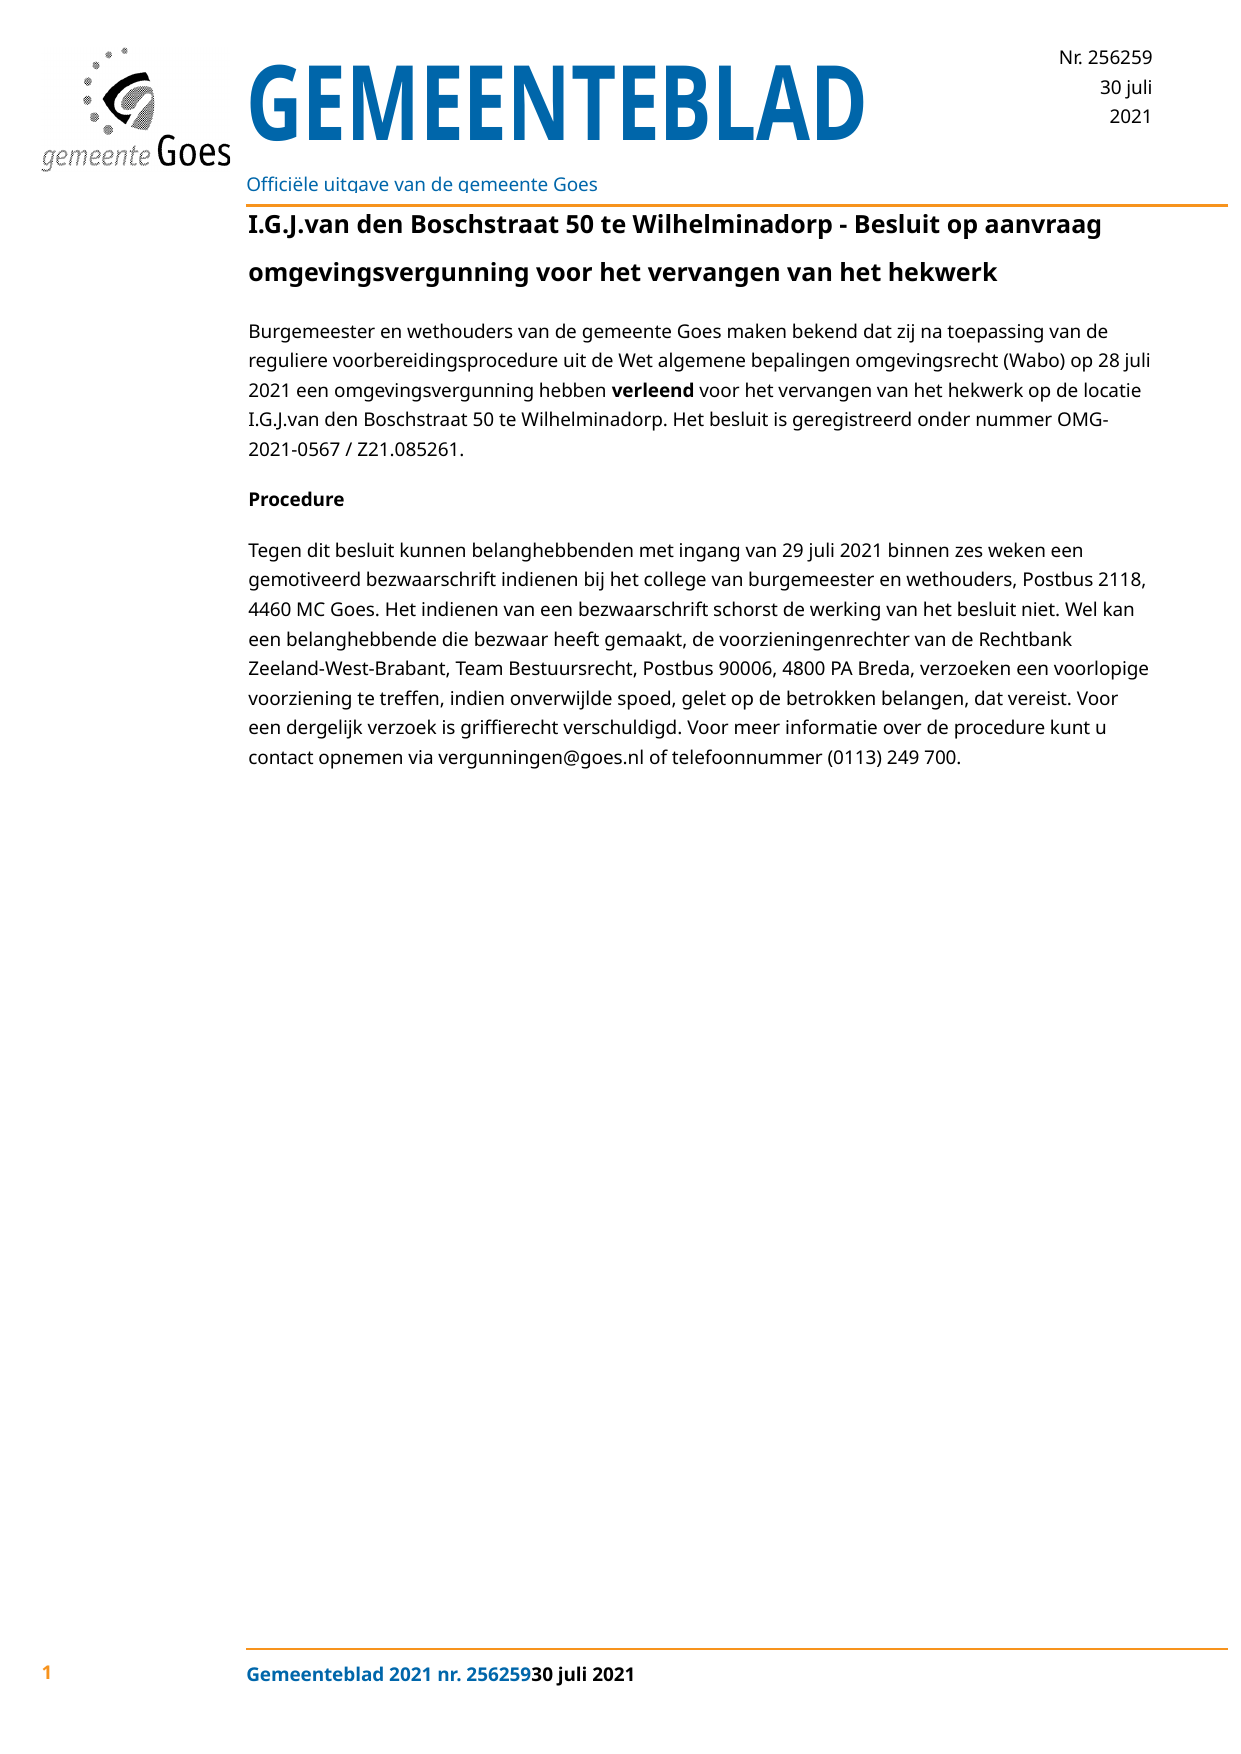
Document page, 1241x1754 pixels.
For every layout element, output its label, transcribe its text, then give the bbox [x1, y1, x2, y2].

text Tegen dit besluit kunnen belanghebbenden met ingang van 29 juli 2021 binnen zes weken een gemotiveerd bezwaarschrift indienen bij het college van burgemeester en wethouders, Postbus 2118, 4460 MC Goes. Het indienen van een bezwaarschrift schorst de werking van het besluit niet. Wel kan een belanghebbende die bezwaar heeft gemaakt, de voorzieningenrechter van de Rechtbank Zeeland-West-Brabant, Team Bestuursrecht, Postbus 90006, 4800 PA Breda, verzoeken een voorlopige voorziening te treffen, indien onverwijlde spoed, gelet op de betrokken belangen, dat vereist. Voor een dergelijk verzoek is griffierecht verschuldigd. Voor meer informatie over de procedure kunt u contact opnemen via vergunningen@goes.nl of telefoonnummer (0113) 249 700. [248, 537, 1152, 770]
text Burgemeester en wethouders van de gemeente Goes maken bekend dat zij na toepassing van de reguliere voorbereidingsprocedure uit de Wet algemene bepalingen omgevingsrecht (Wabo) op 28 juli 2021 een omgevingsvergunning hebben verleend voor het vervangen van het hekwerk op de locatie I.G.J.van den Boschstraat 50 te Wilhelminadorp. Het besluit is geregistreerd onder nummer OMG-2021-0567 / Z21.085261. [248, 318, 1152, 462]
text I.G.J.van den Boschstraat 50 te Wilhelminadorp - Besluit op aanvraag omgevingsvergunning voor het vervangen van het hekwerk [248, 207, 1152, 288]
picture [41, 47, 231, 172]
text Procedure [248, 487, 1152, 512]
